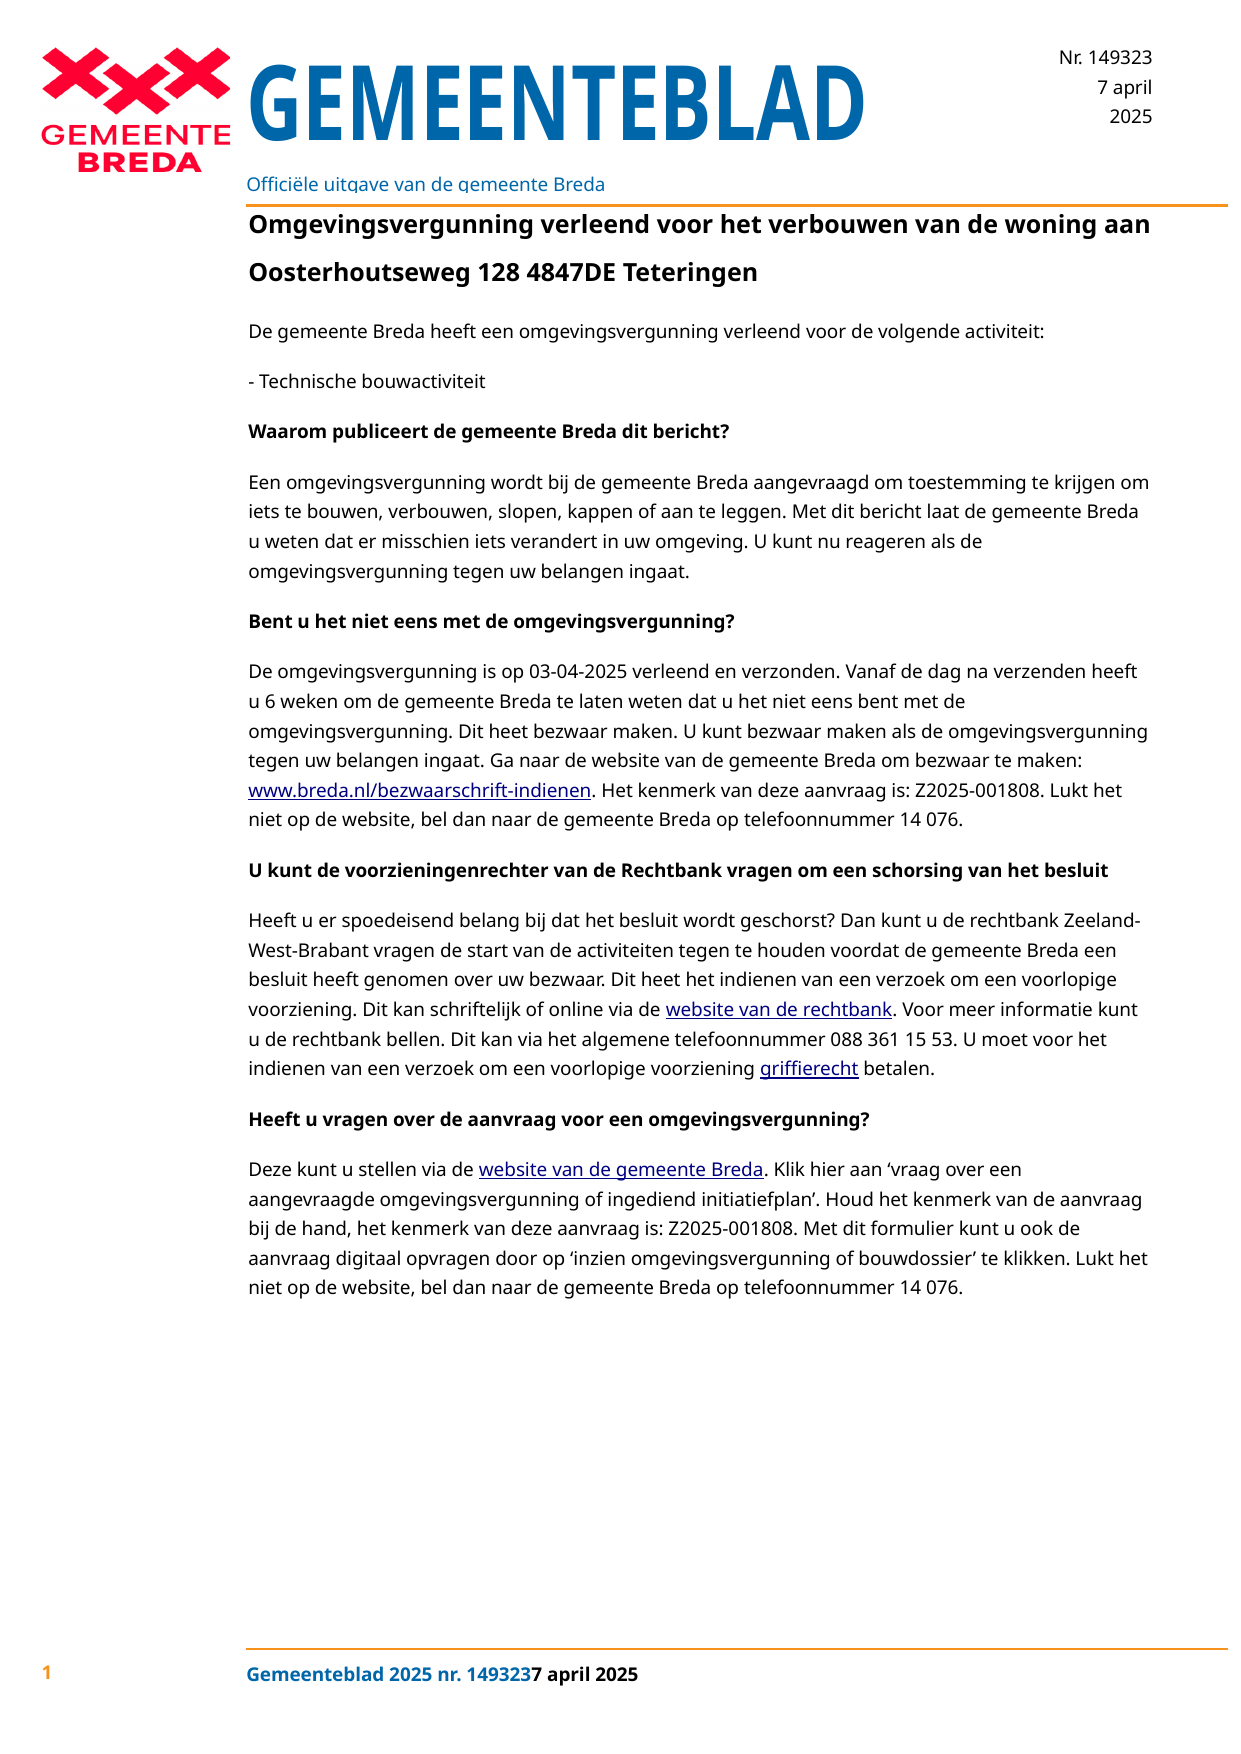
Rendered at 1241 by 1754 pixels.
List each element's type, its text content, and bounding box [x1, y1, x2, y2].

text Heeft u er spoedeisend belang bij dat het besluit wordt geschorst? Dan kunt u de rechtbank Zeeland-West-Brabant vragen de start van de activiteiten tegen te houden voordat de gemeente Breda een besluit heeft genomen over uw bezwaar. Dit heet het indienen van een verzoek om een voorlopige voorziening. Dit kan schriftelijk of online via de website van de rechtbank. Voor meer informatie kunt u de rechtbank bellen. Dit kan via het algemene telefoonnummer 088 361 15 53. U moet voor het indienen van een verzoek om een voorlopige voorziening griffierecht betalen. [248, 907, 1152, 1081]
text Heeft u vragen over de aanvraag voor een omgevingsvergunning? [248, 1106, 1152, 1132]
picture [41, 47, 231, 172]
text Deze kunt u stellen via de website van de gemeente Breda. Klik hier aan ‘vraag over een aangevraagde omgevingsvergunning of ingediend initiatiefplan’. Houd het kenmerk van de aanvraag bij de hand, het kenmerk van deze aanvraag is: Z2025-001808. Met dit formulier kunt u ook de aanvraag digitaal opvragen door op ‘inzien omgevingsvergunning of bouwdossier’ te klikken. Lukt het niet op de website, bel dan naar de gemeente Breda op telefoonnummer 14 076. [248, 1156, 1152, 1300]
text De omgevingsvergunning is op 03-04-2025 verleend en verzonden. Vanaf de dag na verzenden heeft u 6 weken om de gemeente Breda te laten weten dat u het niet eens bent met de omgevingsvergunning. Dit heet bezwaar maken. U kunt bezwaar maken als de omgevingsvergunning tegen uw belangen ingaat. Ga naar de website van de gemeente Breda om bezwaar te maken: www.breda.nl/bezwaarschrift-indienen. Het kenmerk van deze aanvraag is: Z2025-001808. Lukt het niet op de website, bel dan naar de gemeente Breda op telefoonnummer 14 076. [248, 659, 1152, 832]
text De gemeente Breda heeft een omgevingsvergunning verleend voor de volgende activiteit: [248, 318, 1152, 344]
text Waarom publiceert de gemeente Breda dit bericht? [248, 419, 1152, 444]
text Omgevingsvergunning verleend voor het verbouwen van de woning aan Oosterhoutseweg 128 4847DE Teteringen [248, 207, 1152, 288]
text Bent u het niet eens met de omgevingsvergunning? [248, 608, 1152, 634]
text - Technische bouwactiviteit [248, 368, 1152, 394]
text U kunt de voorzieningenrechter van de Rechtbank vragen om een schorsing van het besluit [248, 857, 1152, 883]
text Een omgevingsvergunning wordt bij de gemeente Breda aangevraagd om toestemming te krijgen om iets te bouwen, verbouwen, slopen, kappen of aan te leggen. Met dit bericht laat de gemeente Breda u weten dat er misschien iets verandert in uw omgeving. U kunt nu reageren als de omgevingsvergunning tegen uw belangen ingaat. [248, 469, 1152, 584]
